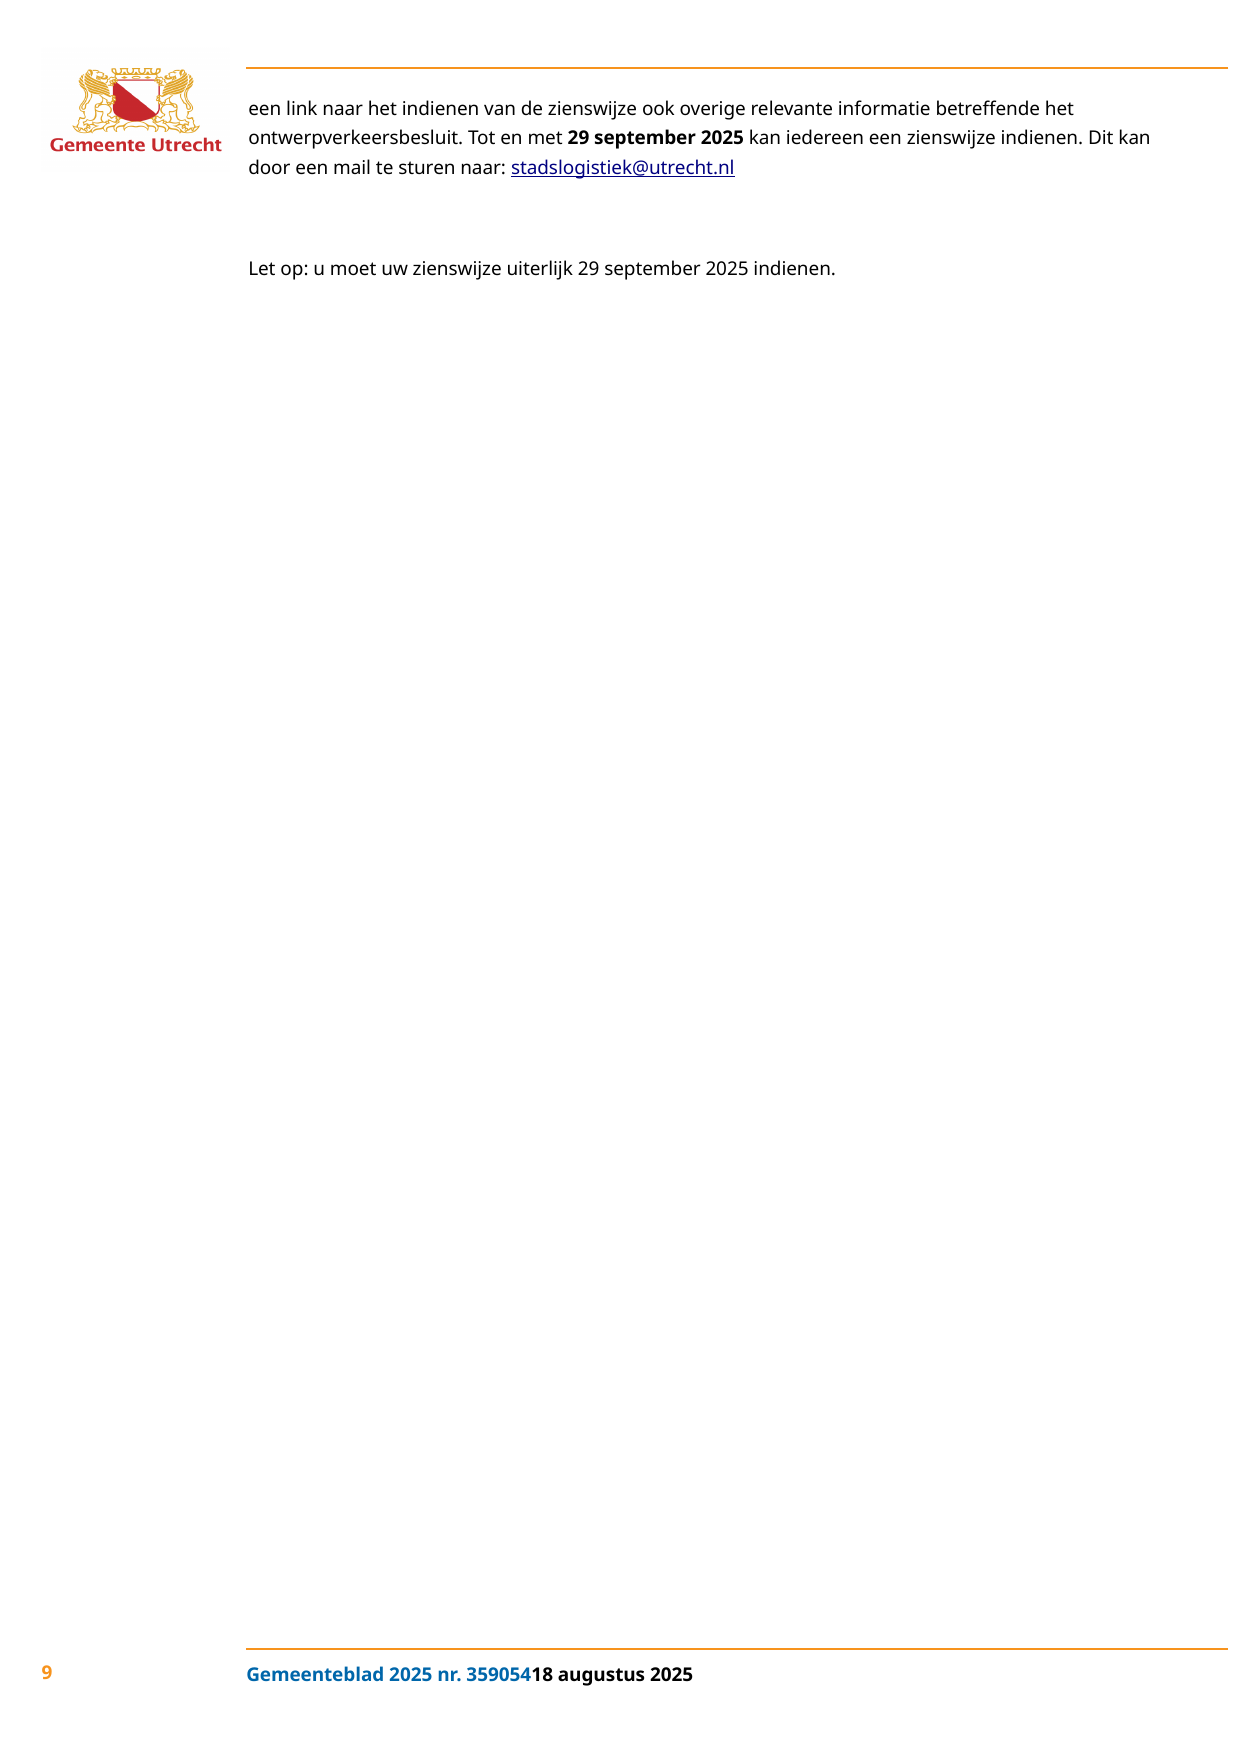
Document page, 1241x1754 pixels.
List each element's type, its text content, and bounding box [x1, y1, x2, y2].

text een link naar het indienen van de zienswijze ook overige relevante informatie betreffende het ontwerpverkeersbesluit. Tot en met 29 september 2025 kan iedereen een zienswijze indienen. Dit kan door een mail te sturen naar: stadslogistiek@utrecht.nl [248, 95, 1152, 180]
text Let op: u moet uw zienswijze uiterlijk 29 september 2025 indienen. [248, 255, 1152, 281]
picture [41, 47, 231, 172]
